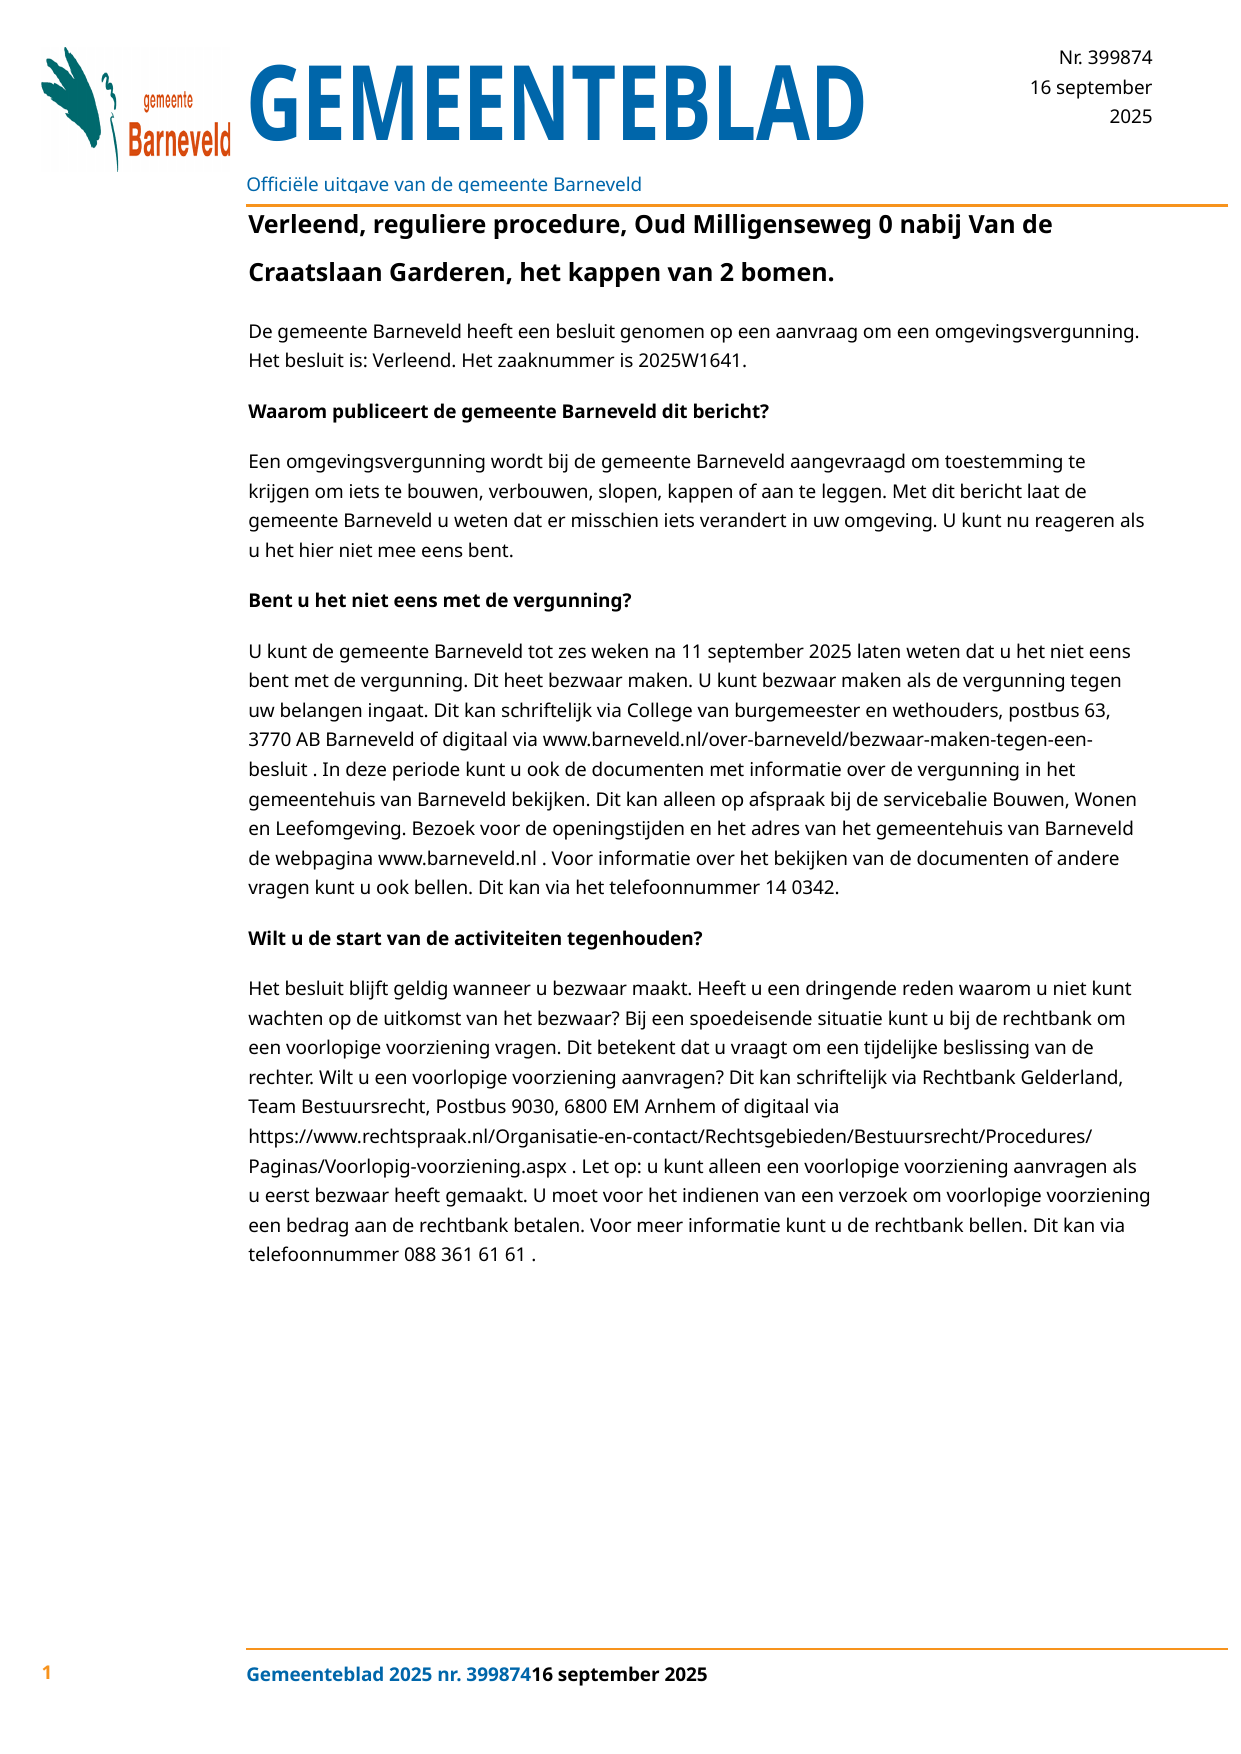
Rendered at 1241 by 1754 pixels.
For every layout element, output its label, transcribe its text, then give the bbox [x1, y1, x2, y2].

text U kunt de gemeente Barneveld tot zes weken na 11 september 2025 laten weten dat u het niet eens bent met de vergunning. Dit heet bezwaar maken. U kunt bezwaar maken als de vergunning tegen uw belangen ingaat. Dit kan schriftelijk via College van burgemeester en wethouders, postbus 63, 3770 AB Barneveld of digitaal via www.barneveld.nl/over-barneveld/bezwaar-maken-tegen-een-besluit . In deze periode kunt u ook de documenten met informatie over de vergunning in het gemeentehuis van Barneveld bekijken. Dit kan alleen op afspraak bij de servicebalie Bouwen, Wonen en Leefomgeving. Bezoek voor de openingstijden en het adres van het gemeentehuis van Barneveld de webpagina www.barneveld.nl . Voor informatie over het bekijken van de documenten of andere vragen kunt u ook bellen. Dit kan via het telefoonnummer 14 0342. [248, 638, 1152, 900]
text De gemeente Barneveld heeft een besluit genomen op een aanvraag om een omgevingsvergunning. Het besluit is: Verleend. Het zaaknummer is 2025W1641. [248, 318, 1152, 373]
text Bent u het niet eens met de vergunning? [248, 587, 1152, 613]
picture [41, 47, 231, 172]
text Een omgevingsvergunning wordt bij de gemeente Barneveld aangevraagd om toestemming te krijgen om iets te bouwen, verbouwen, slopen, kappen of aan te leggen. Met dit bericht laat de gemeente Barneveld u weten dat er misschien iets verandert in uw omgeving. U kunt nu reageren als u het hier niet mee eens bent. [248, 448, 1152, 563]
text Wilt u de start van de activiteiten tegenhouden? [248, 925, 1152, 951]
text Verleend, reguliere procedure, Oud Milligenseweg 0 nabij Van de Craatslaan Garderen, het kappen van 2 bomen. [248, 207, 1152, 288]
text Het besluit blijft geldig wanneer u bezwaar maakt. Heeft u een dringende reden waarom u niet kunt wachten op de uitkomst van het bezwaar? Bij een spoedeisende situatie kunt u bij de rechtbank om een voorlopige voorziening vragen. Dit betekent dat u vraagt om een tijdelijke beslissing van de rechter. Wilt u een voorlopige voorziening aanvragen? Dit kan schriftelijk via Rechtbank Gelderland, Team Bestuursrecht, Postbus 9030, 6800 EM Arnhem of digitaal via https://www.rechtspraak.nl/Organisatie-en-contact/Rechtsgebieden/Bestuursrecht/Procedures/Paginas/Voorlopig-voorziening.aspx . Let op: u kunt alleen een voorlopige voorziening aanvragen als u eerst bezwaar heeft gemaakt. U moet voor het indienen van een verzoek om voorlopige voorziening een bedrag aan de rechtbank betalen. Voor meer informatie kunt u de rechtbank bellen. Dit kan via telefoonnummer 088 361 61 61 . [248, 975, 1152, 1267]
text Waarom publiceert de gemeente Barneveld dit bericht? [248, 398, 1152, 424]
